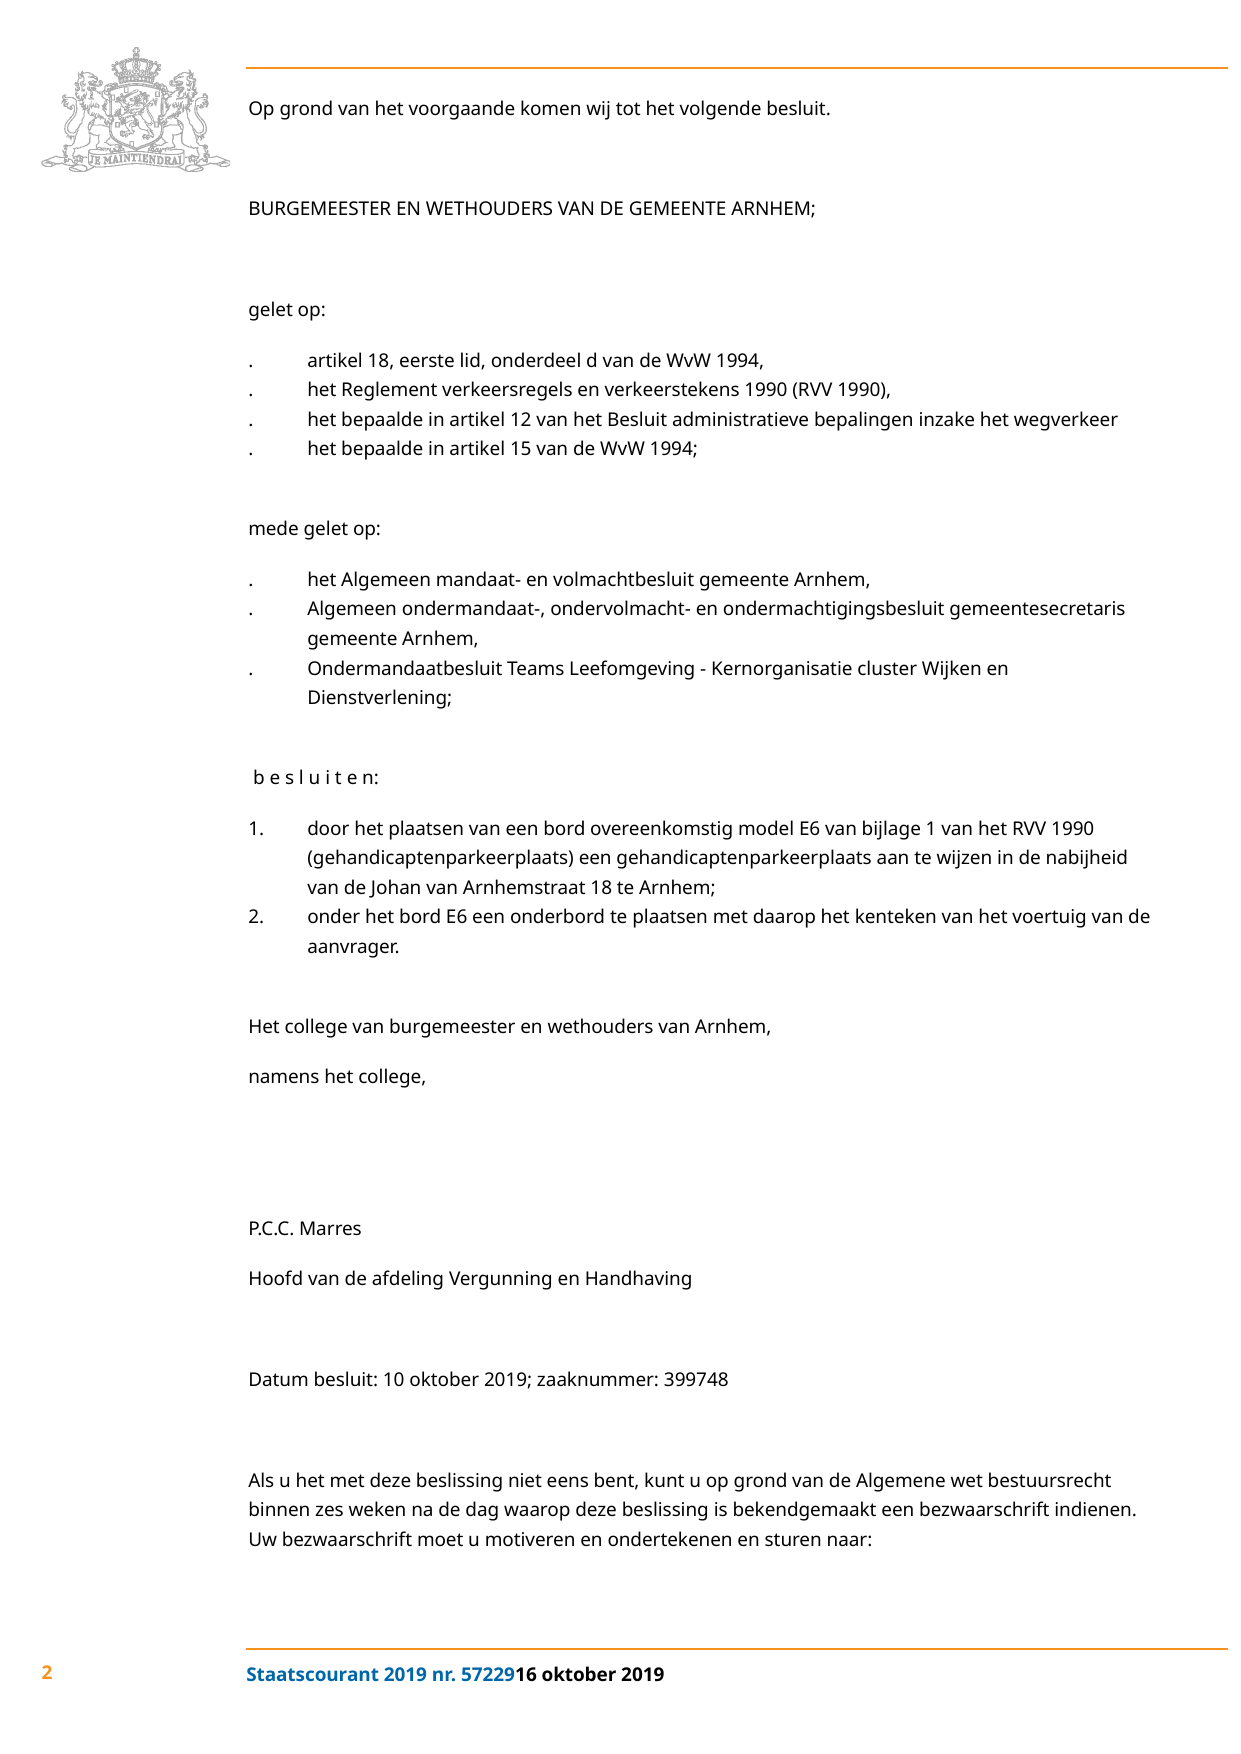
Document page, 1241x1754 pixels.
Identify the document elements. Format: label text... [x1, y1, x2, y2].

list door het plaatsen van een bord overeenkomstig model E6 van bijlage 1 van het RVV 1990 (gehandicaptenparkeerplaats) een gehandicaptenparkeerplaats aan te wijzen in de nabijheid van de Johan van Arnhemstraat 18 te Arnhem; [248, 815, 1152, 900]
list Ondermandaatbesluit Teams Leefomgeving - Kernorganisatie cluster Wijken en Dienstverlening; [248, 655, 1152, 710]
text b e s l u i t e n: [248, 764, 1152, 790]
list het bepaalde in artikel 12 van het Besluit administratieve bepalingen inzake het wegverkeer [248, 406, 1152, 432]
text P.C.C. Marres [248, 1215, 1152, 1241]
text Datum besluit: 10 oktober 2019; zaaknummer: 399748 [248, 1366, 1152, 1392]
picture [41, 47, 231, 172]
text Hoofd van de afdeling Vergunning en Handhaving [248, 1265, 1152, 1291]
text Op grond van het voorgaande komen wij tot het volgende besluit. [248, 95, 1152, 121]
list artikel 18, eerste lid, onderdeel d van de WvW 1994, [248, 347, 1152, 373]
list het bepaalde in artikel 15 van de WvW 1994; [248, 436, 1152, 461]
list Algemeen ondermandaat-, ondervolmacht- en ondermachtigingsbesluit gemeentesecretaris gemeente Arnhem, [248, 596, 1152, 651]
text BURGEMEESTER EN WETHOUDERS VAN DE GEMEENTE ARNHEM; [248, 196, 1152, 221]
text mede gelet op: [248, 516, 1152, 541]
text gelet op: [248, 296, 1152, 322]
list onder het bord E6 een onderbord te plaatsen met daarop het kenteken van het voertuig van de aanvrager. [248, 903, 1152, 959]
text Als u het met deze beslissing niet eens bent, kunt u op grond van de Algemene wet bestuursrecht binnen zes weken na de dag waarop deze beslissing is bekendgemaakt een bezwaarschrift indienen. Uw bezwaarschrift moet u motiveren en ondertekenen en sturen naar: [248, 1467, 1152, 1552]
text Het college van burgemeester en wethouders van Arnhem, [248, 1013, 1152, 1039]
list het Algemeen mandaat- en volmachtbesluit gemeente Arnhem, [248, 566, 1152, 592]
text namens het college, [248, 1063, 1152, 1089]
list het Reglement verkeersregels en verkeerstekens 1990 (RVV 1990), [248, 376, 1152, 402]
